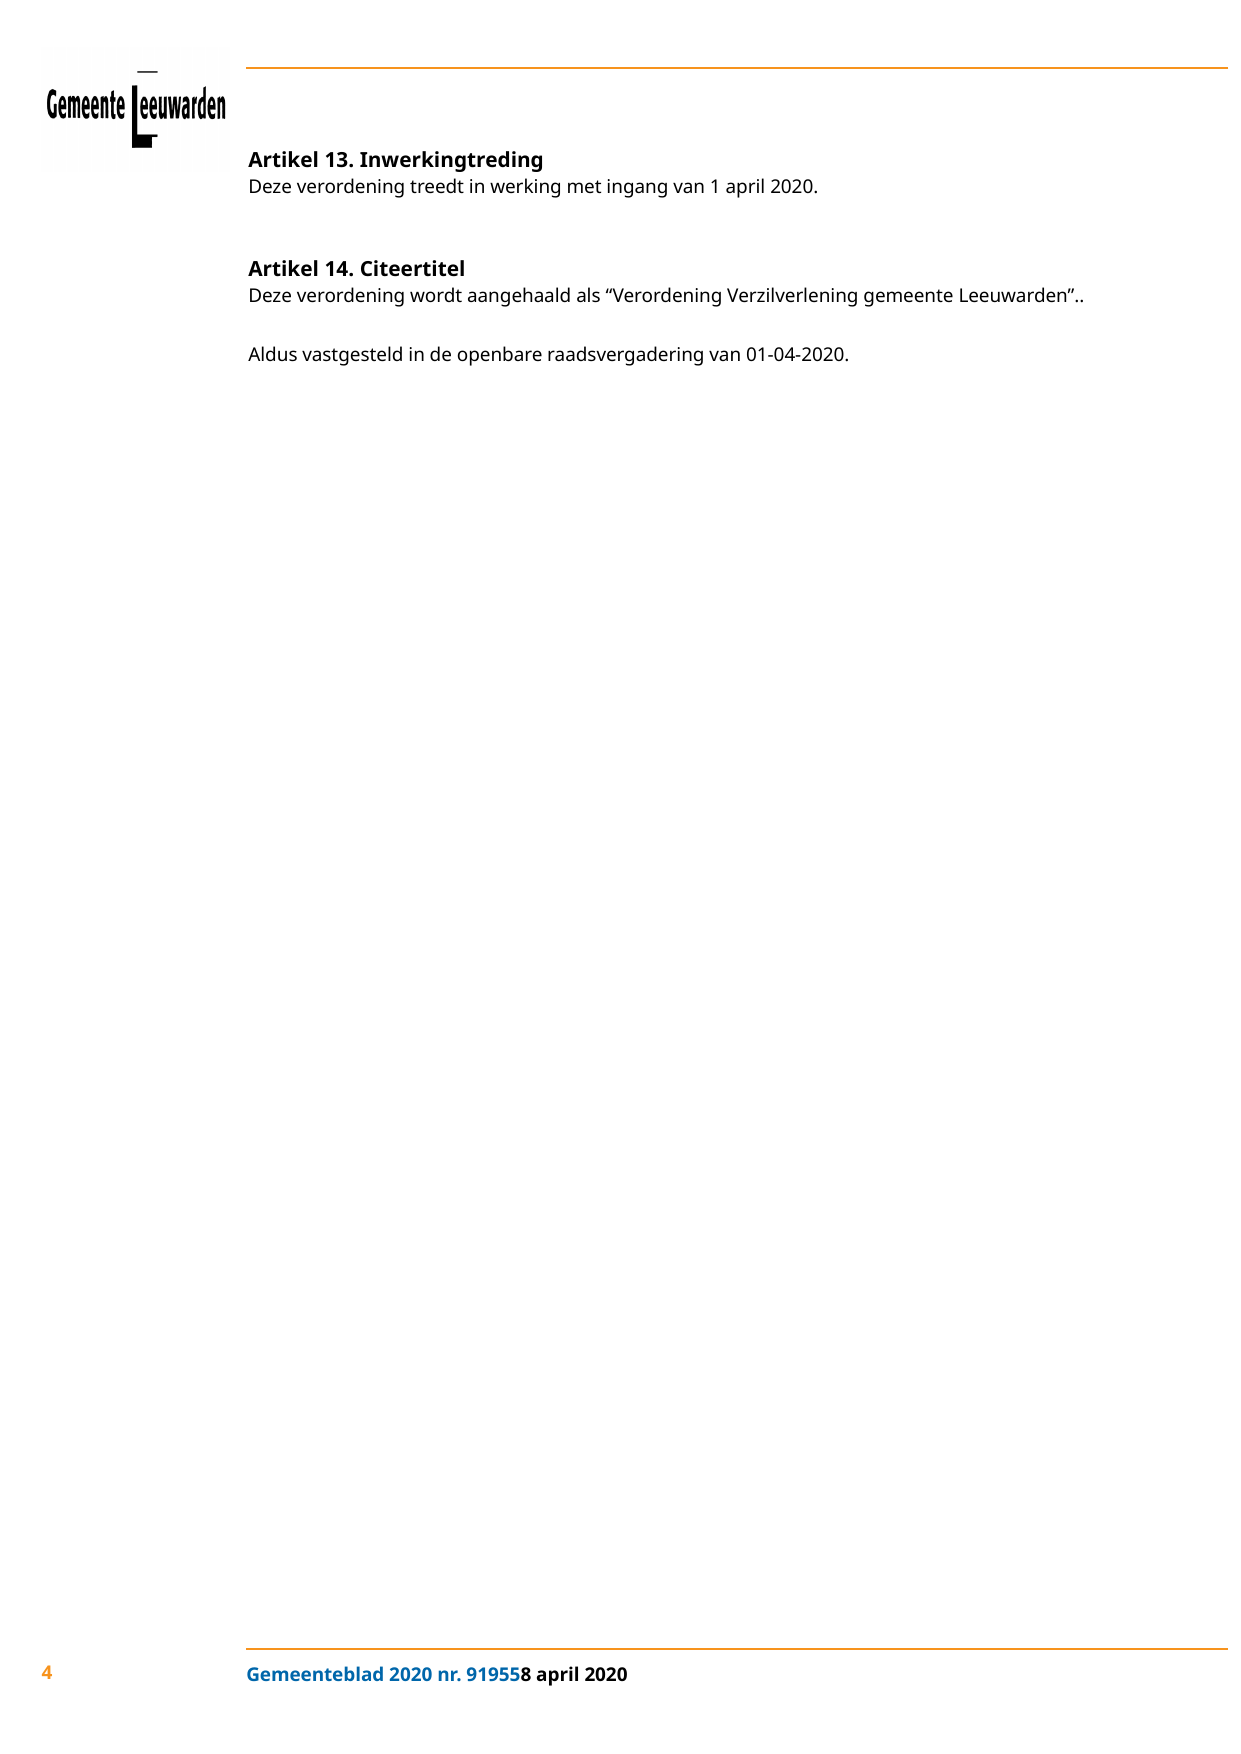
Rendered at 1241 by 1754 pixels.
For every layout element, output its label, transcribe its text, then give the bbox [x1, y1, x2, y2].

text Deze verordening treedt in werking met ingang van 1 april 2020. [248, 174, 1152, 199]
picture [41, 47, 231, 172]
text Artikel 14. Citeertitel [248, 254, 1152, 282]
text Artikel 13. Inwerkingtreding [248, 145, 1152, 174]
text Deze verordening wordt aangehaald als “Verordening Verzilverlening gemeente Leeuwarden”.. [248, 282, 1152, 308]
text Aldus vastgesteld in de openbare raadsvergadering van 01-04-2020. [248, 341, 1152, 367]
